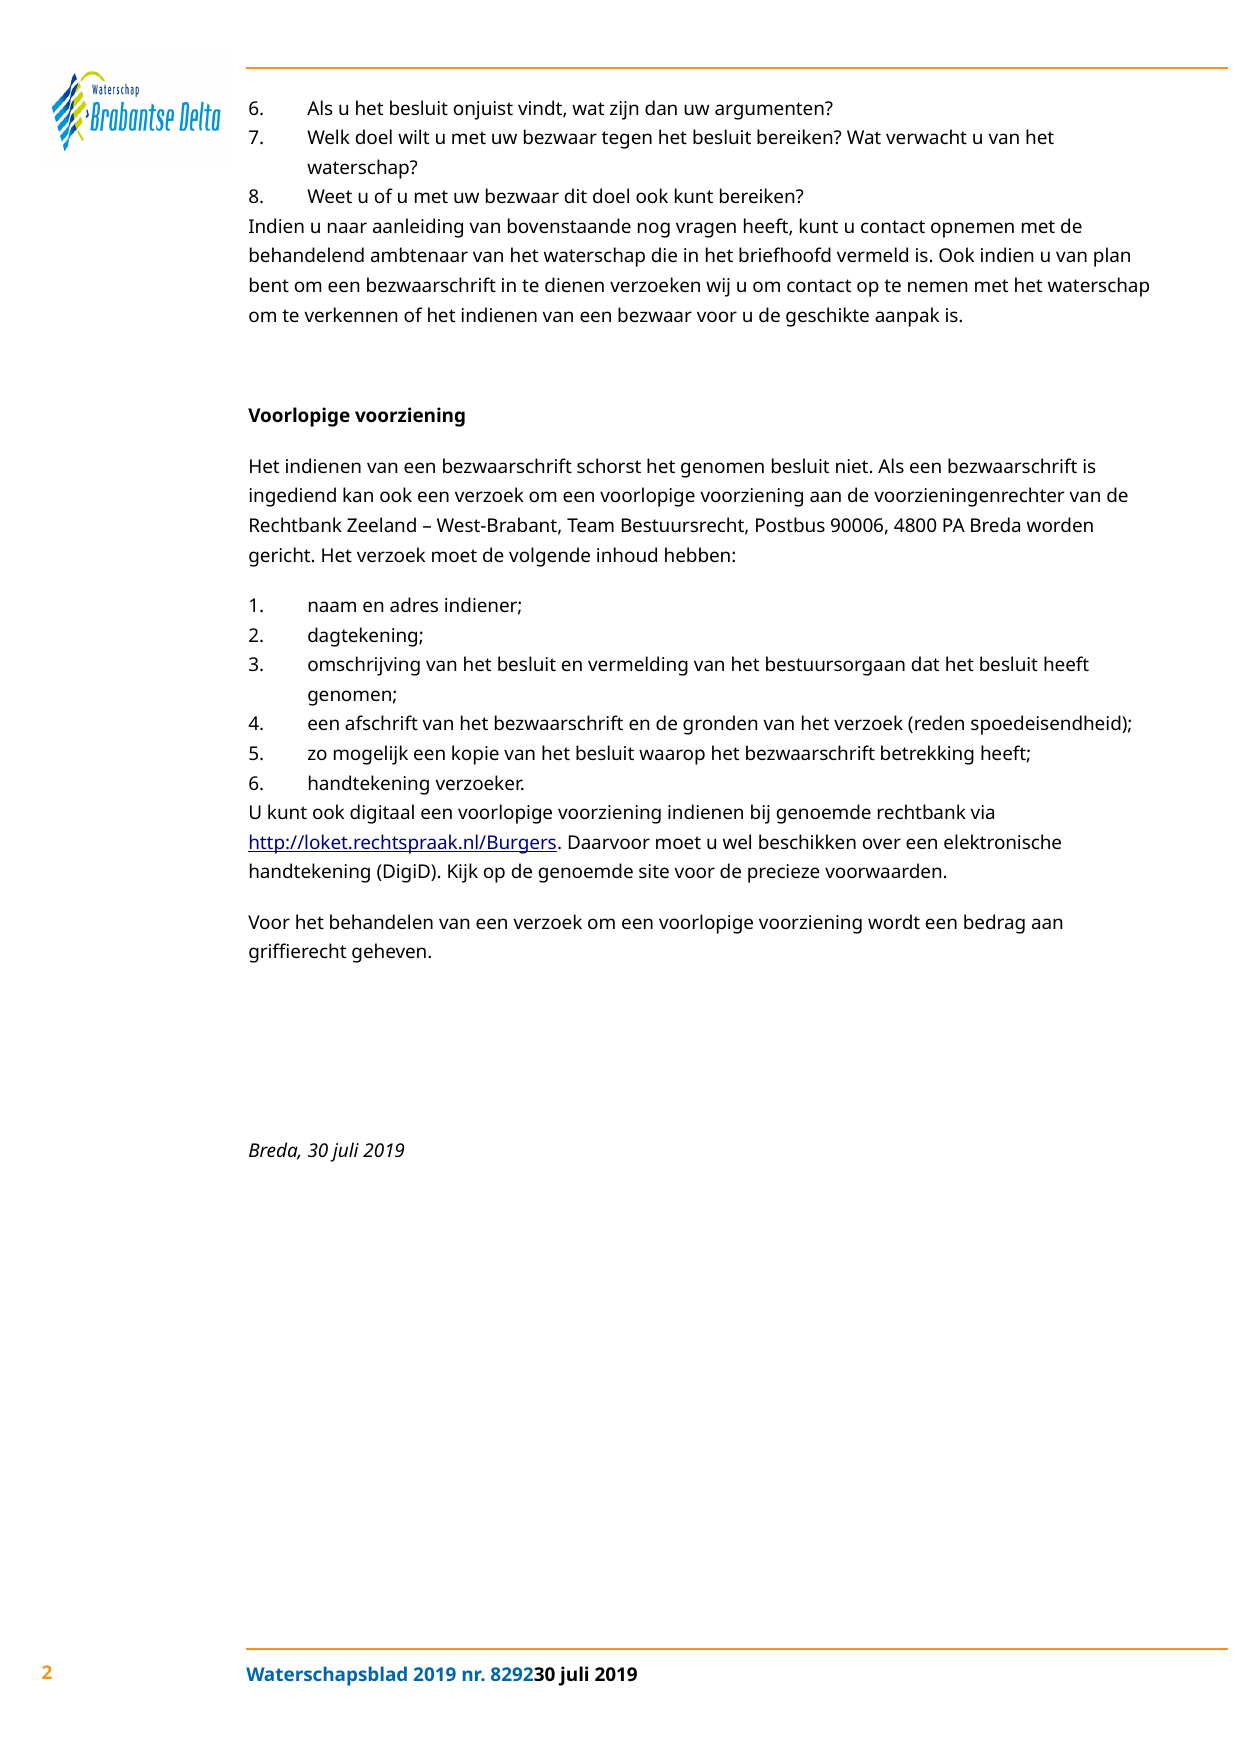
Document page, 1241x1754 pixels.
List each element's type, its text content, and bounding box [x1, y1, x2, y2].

text U kunt ook digitaal een voorlopige voorziening indienen bij genoemde rechtbank via http://loket.rechtspraak.nl/Burgers. Daarvoor moet u wel beschikken over een elektronische handtekening (DigiD). Kijk op de genoemde site voor de precieze voorwaarden. [248, 799, 1152, 884]
list Welk doel wilt u met uw bezwaar tegen het besluit bereiken? Wat verwacht u van het waterschap? [248, 124, 1152, 180]
list Weet u of u met uw bezwaar dit doel ook kunt bereiken? [248, 183, 1152, 209]
list handtekening verzoeker. [248, 770, 1152, 796]
list Als u het besluit onjuist vindt, wat zijn dan uw argumenten? [248, 95, 1152, 121]
list een afschrift van het bezwaarschrift en de gronden van het verzoek (reden spoedeisendheid); [248, 711, 1152, 736]
picture [41, 47, 231, 172]
list omschrijving van het besluit en vermelding van het bestuursorgaan dat het besluit heeft genomen; [248, 651, 1152, 707]
text Voor het behandelen van een verzoek om een voorlopige voorziening wordt een bedrag aan griffierecht geheven. [248, 909, 1152, 964]
list dagtekening; [248, 622, 1152, 648]
text Voorlopige voorziening [248, 403, 1152, 428]
text Breda, 30 juli 2019 [248, 1138, 1152, 1163]
text Het indienen van een bezwaarschrift schorst het genomen besluit niet. Als een bezwaarschrift is ingediend kan ook een verzoek om een voorlopige voorziening aan de voorzieningenrechter van de Rechtbank Zeeland – West-Brabant, Team Bestuursrecht, Postbus 90006, 4800 PA Breda worden gericht. Het verzoek moet de volgende inhoud hebben: [248, 453, 1152, 568]
list zo mogelijk een kopie van het besluit waarop het bezwaarschrift betrekking heeft; [248, 740, 1152, 766]
list naam en adres indiener; [248, 592, 1152, 618]
text Indien u naar aanleiding van bovenstaande nog vragen heeft, kunt u contact opnemen met de behandelend ambtenaar van het waterschap die in het briefhoofd vermeld is. Ook indien u van plan bent om een bezwaarschrift in te dienen verzoeken wij u om contact op te nemen met het waterschap om te verkennen of het indienen van een bezwaar voor u de geschikte aanpak is. [248, 213, 1152, 328]
